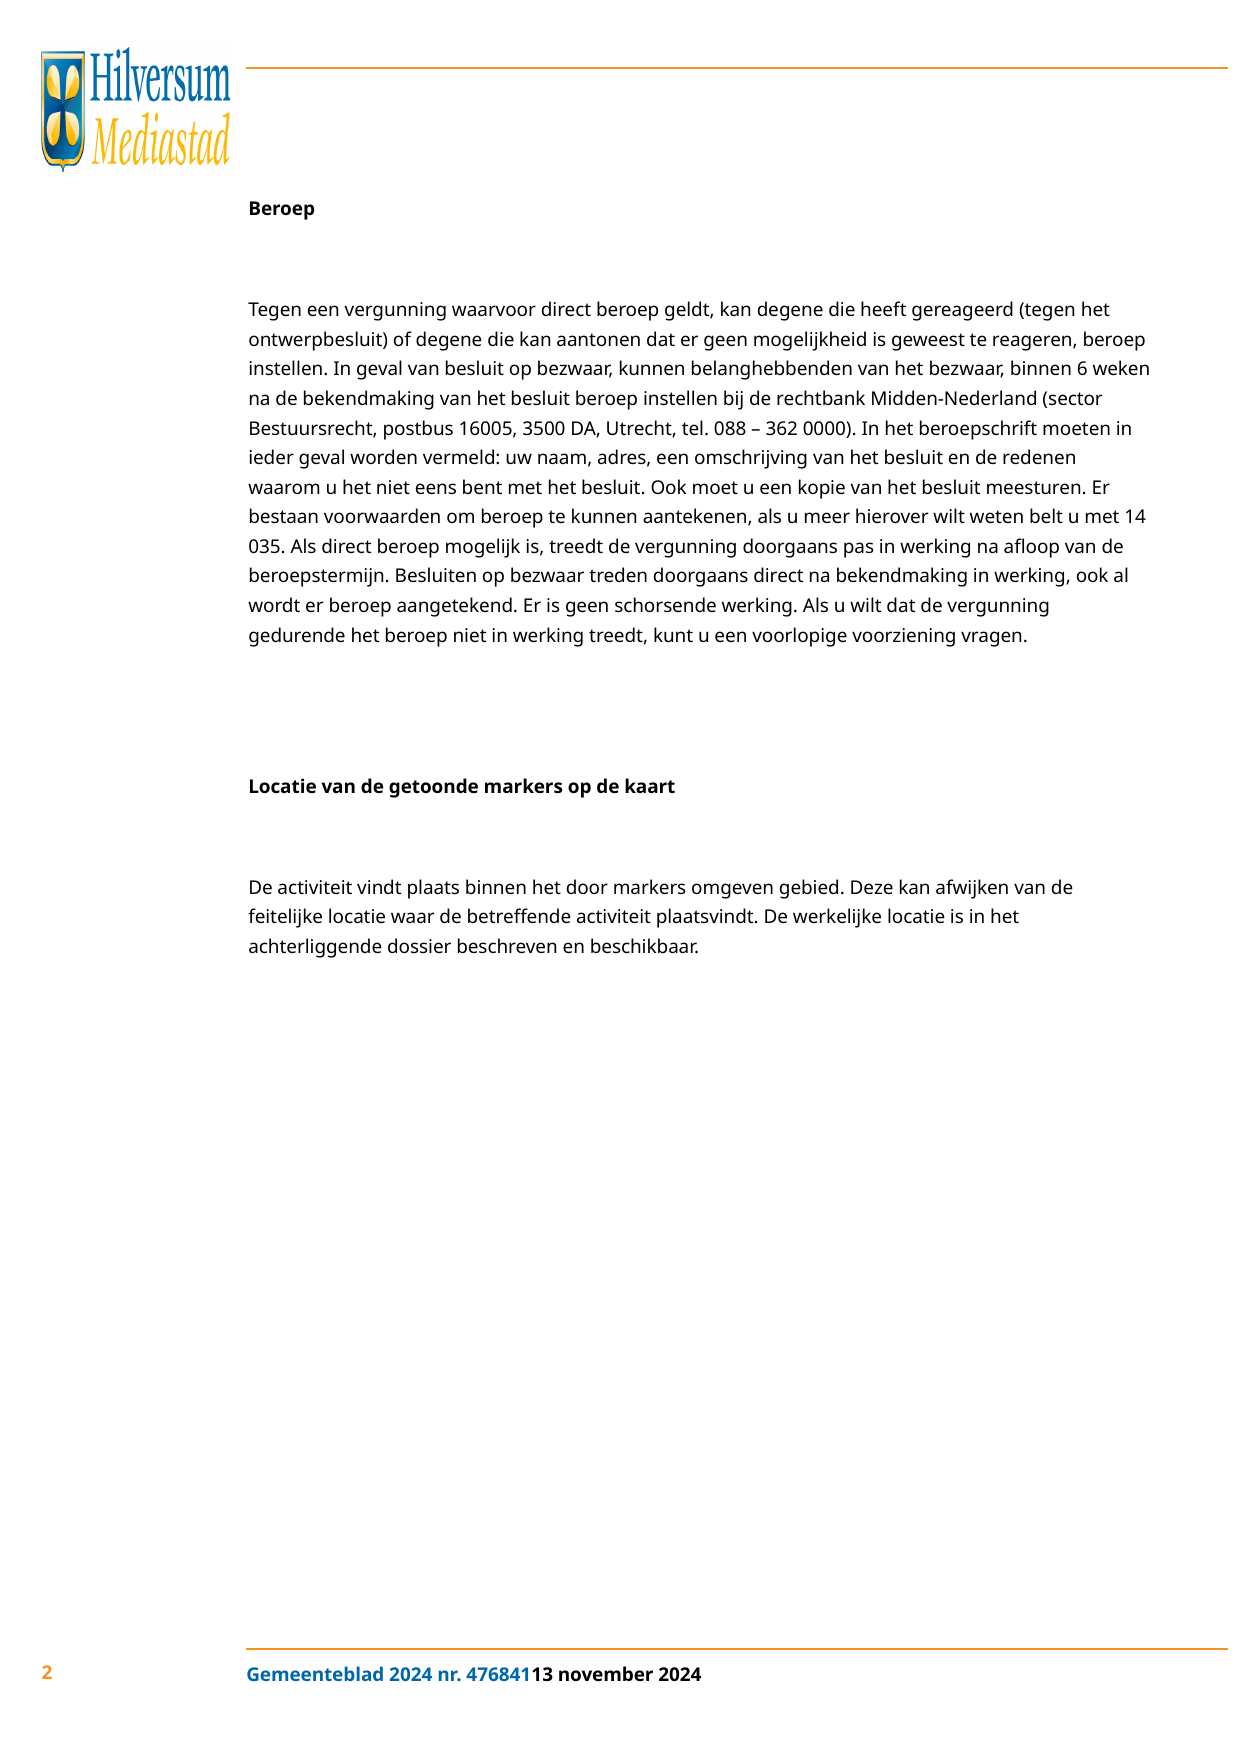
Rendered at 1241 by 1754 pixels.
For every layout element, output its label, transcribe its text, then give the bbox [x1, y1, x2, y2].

text Beroep [248, 196, 1152, 221]
text Locatie van de getoonde markers op de kaart [248, 773, 1152, 799]
text De activiteit vindt plaats binnen het door markers omgeven gebied. Deze kan afwijken van de feitelijke locatie waar de betreffende activiteit plaatsvindt. De werkelijke locatie is in het achterliggende dossier beschreven en beschikbaar. [248, 874, 1152, 959]
text Tegen een vergunning waarvoor direct beroep geldt, kan degene die heeft gereageerd (tegen het ontwerpbesluit) of degene die kan aantonen dat er geen mogelijkheid is geweest te reageren, beroep instellen. In geval van besluit op bezwaar, kunnen belanghebbenden van het bezwaar, binnen 6 weken na de bekendmaking van het besluit beroep instellen bij de rechtbank Midden-Nederland (sector Bestuursrecht, postbus 16005, 3500 DA, Utrecht, tel. 088 – 362 0000). In het beroepschrift moeten in ieder geval worden vermeld: uw naam, adres, een omschrijving van het besluit en de redenen waarom u het niet eens bent met het besluit. Ook moet u een kopie van het besluit meesturen. Er bestaan voorwaarden om beroep te kunnen aantekenen, als u meer hierover wilt weten belt u met 14 035. Als direct beroep mogelijk is, treedt de vergunning doorgaans pas in werking na afloop van de beroepstermijn. Besluiten op bezwaar treden doorgaans direct na bekendmaking in werking, ook al wordt er beroep aangetekend. Er is geen schorsende werking. Als u wilt dat de vergunning gedurende het beroep niet in werking treedt, kunt u een voorlopige voorziening vragen. [248, 296, 1152, 648]
picture [41, 47, 231, 172]
